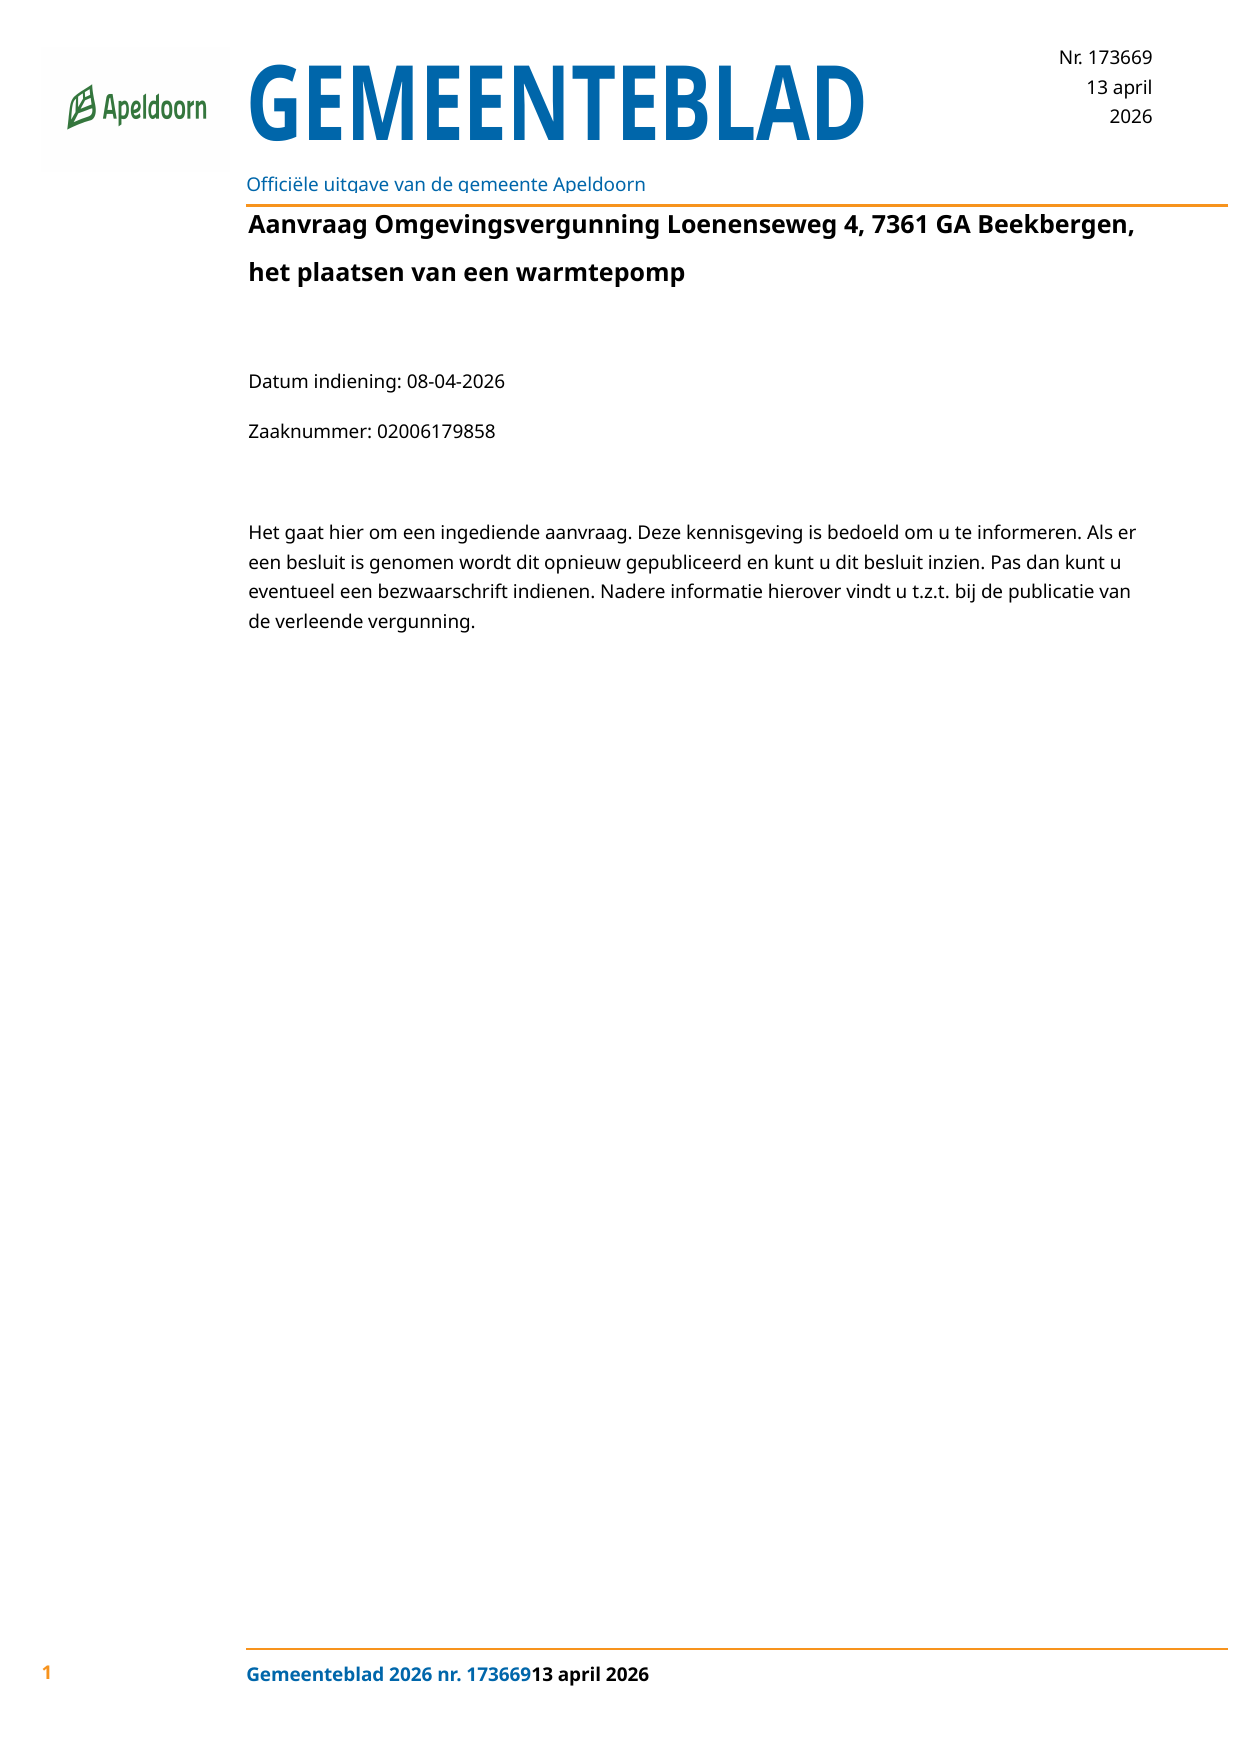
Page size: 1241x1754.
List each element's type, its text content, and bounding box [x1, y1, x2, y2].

picture [41, 47, 231, 172]
text Datum indiening: 08-04-2026 [248, 368, 1152, 394]
text Aanvraag Omgevingsvergunning Loenenseweg 4, 7361 GA Beekbergen, het plaatsen van een warmtepomp [248, 207, 1152, 288]
text Het gaat hier om een ingediende aanvraag. Deze kennisgeving is bedoeld om u te informeren. Als er een besluit is genomen wordt dit opnieuw gepubliceerd en kunt u dit besluit inzien. Pas dan kunt u eventueel een bezwaarschrift indienen. Nadere informatie hierover vindt u t.z.t. bij de publicatie van de verleende vergunning. [248, 519, 1152, 634]
text Zaaknummer: 02006179858 [248, 419, 1152, 444]
